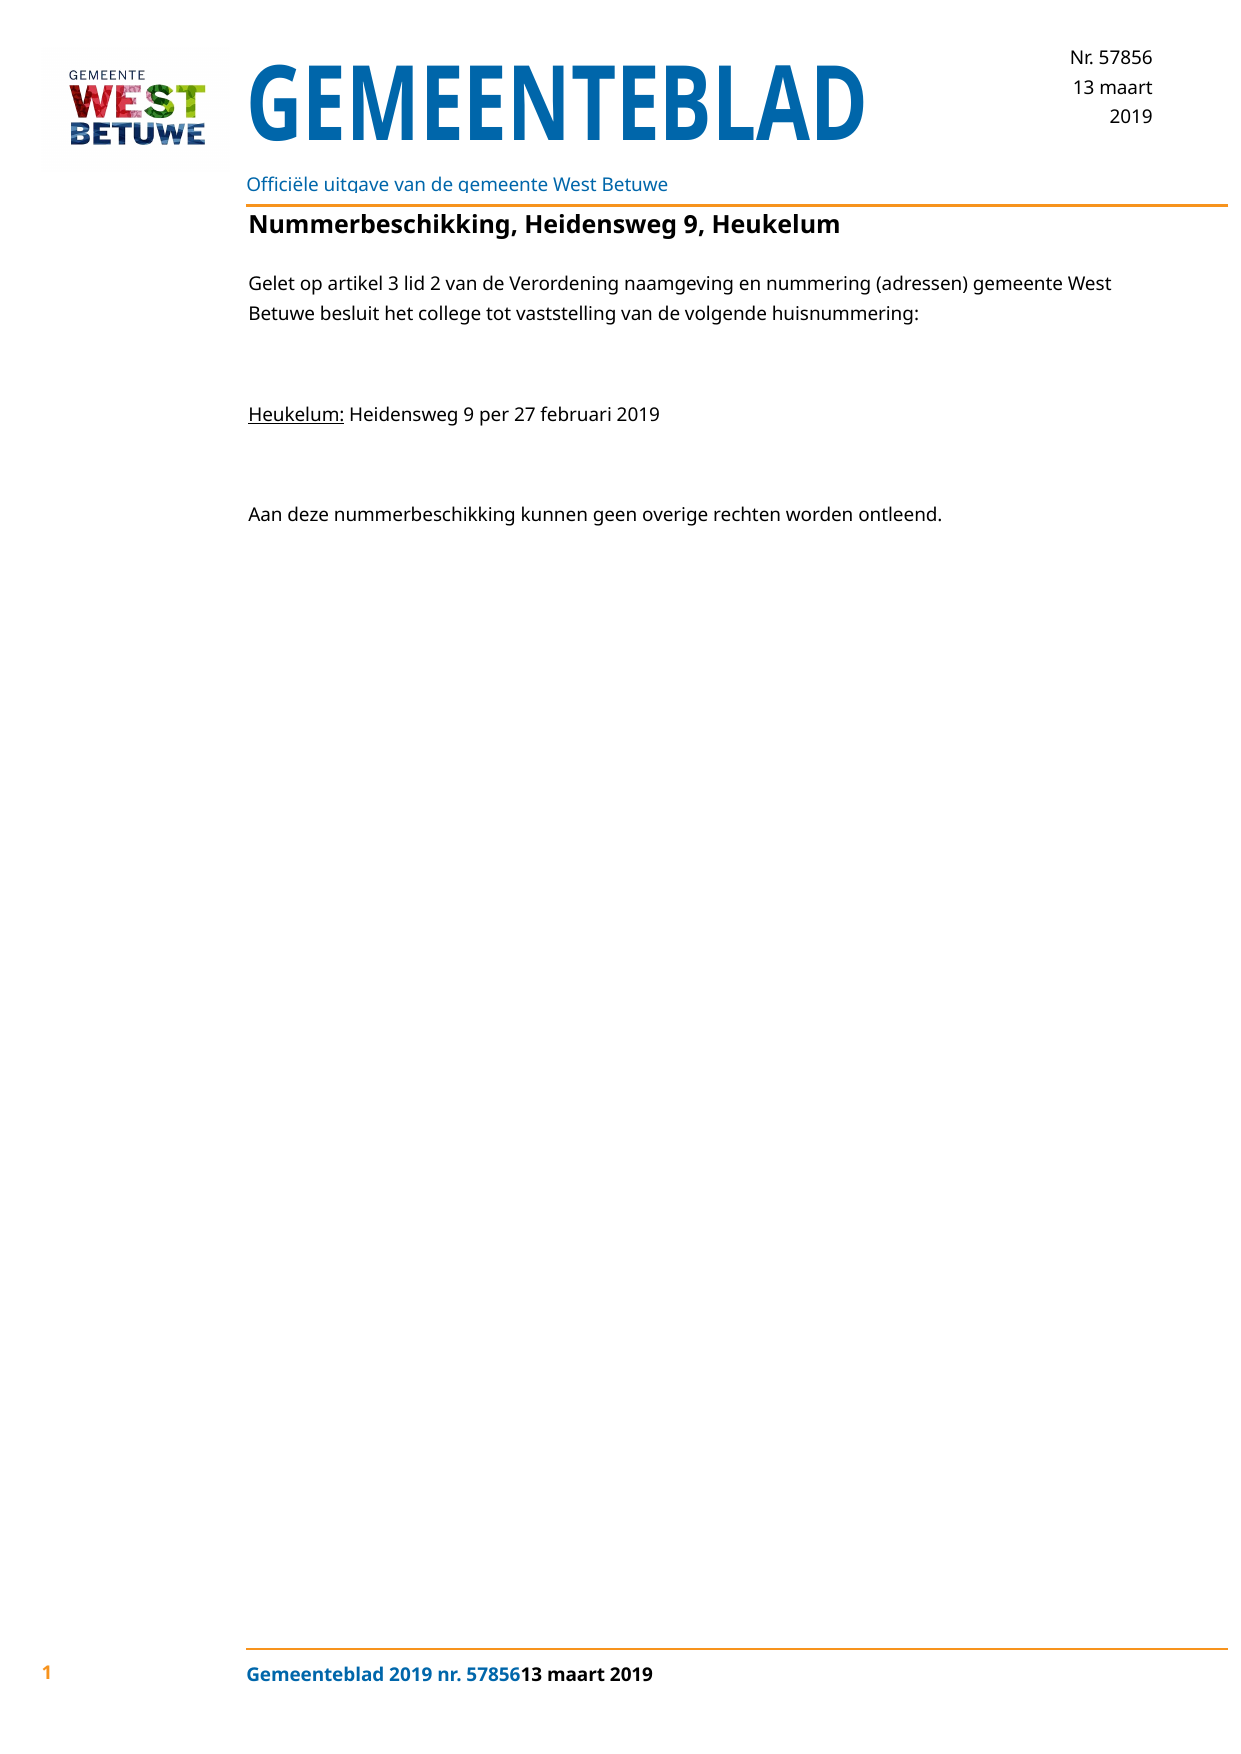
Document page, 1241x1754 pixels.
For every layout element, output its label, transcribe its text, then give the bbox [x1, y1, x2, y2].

picture [41, 47, 231, 172]
text Heukelum: Heidensweg 9 per 27 februari 2019 [248, 401, 1152, 426]
text Gelet op artikel 3 lid 2 van de Verordening naamgeving en nummering (adressen) gemeente West Betuwe besluit het college tot vaststelling van de volgende huisnummering: [248, 270, 1152, 326]
text Nummerbeschikking, Heidensweg 9, Heukelum [248, 207, 1152, 241]
text Aan deze nummerbeschikking kunnen geen overige rechten worden ontleend. [248, 502, 1152, 527]
